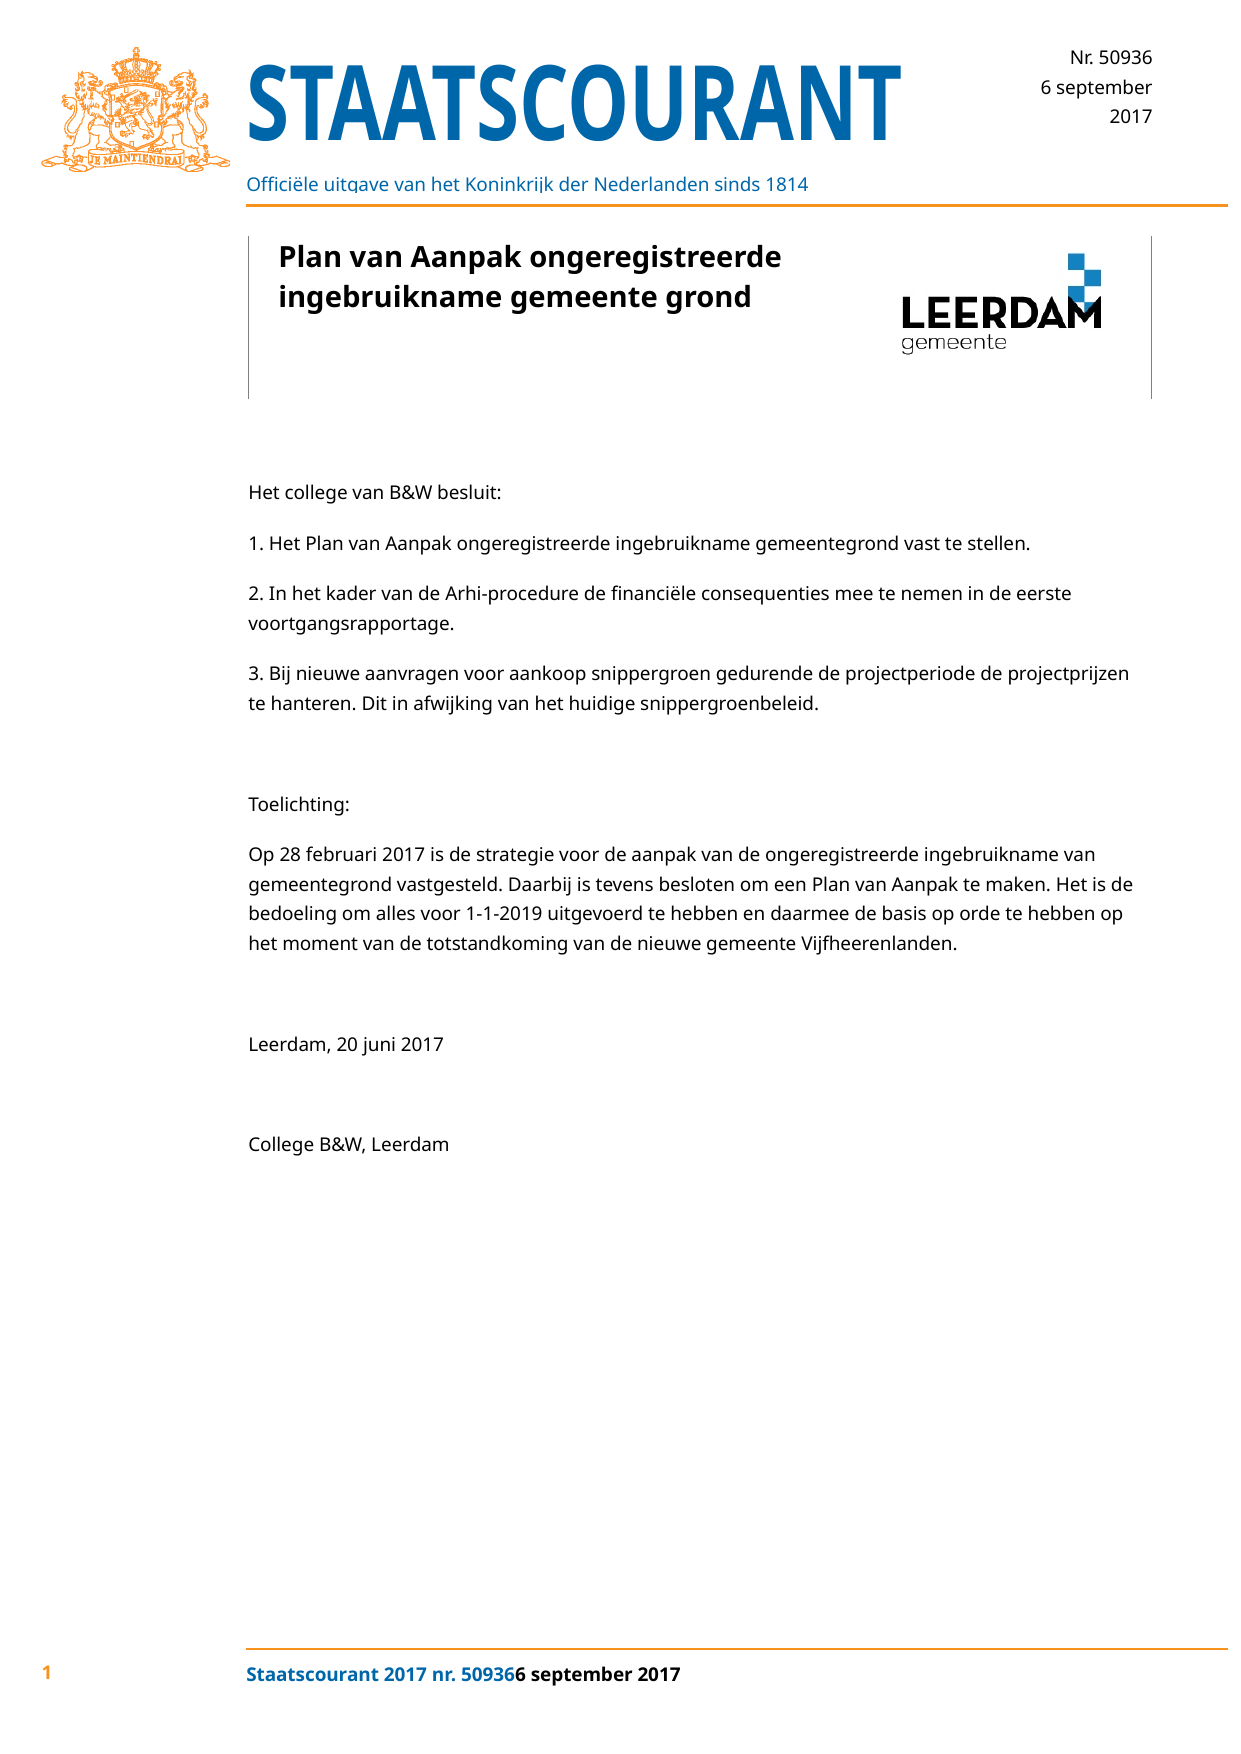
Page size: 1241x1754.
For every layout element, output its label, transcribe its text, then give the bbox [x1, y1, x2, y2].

text Het college van B&W besluit: [248, 479, 1152, 505]
picture [41, 47, 231, 172]
text Op 28 februari 2017 is de strategie voor de aanpak van de ongeregistreerde ingebruikname van gemeentegrond vastgesteld. Daarbij is tevens besloten om een Plan van Aanpak te maken. Het is de bedoeling om alles voor 1-1-2019 uitgevoerd te hebben en daarmee de basis op orde te hebben op het moment van de totstandkoming van de nieuwe gemeente Vijfheerenlanden. [248, 841, 1152, 956]
picture [882, 236, 1119, 374]
text Toelichting: [248, 791, 1152, 816]
table_header [850, 236, 1151, 399]
text 1. Het Plan van Aanpak ongeregistreerde ingebruikname gemeentegrond vast te stellen. [248, 530, 1152, 556]
text College B&W, Leerdam [248, 1132, 1152, 1157]
text Leerdam, 20 juni 2017 [248, 1031, 1152, 1056]
table_header Plan van Aanpak ongeregistreerde ingebruikname gemeente grond [249, 236, 850, 399]
text 3. Bij nieuwe aanvragen voor aankoop snippergroen gedurende de projectperiode de projectprijzen te hanteren. Dit in afwijking van het huidige snippergroenbeleid. [248, 660, 1152, 716]
text 2. In het kader van de Arhi-procedure de financiële consequenties mee te nemen in de eerste voortgangsrapportage. [248, 580, 1152, 636]
